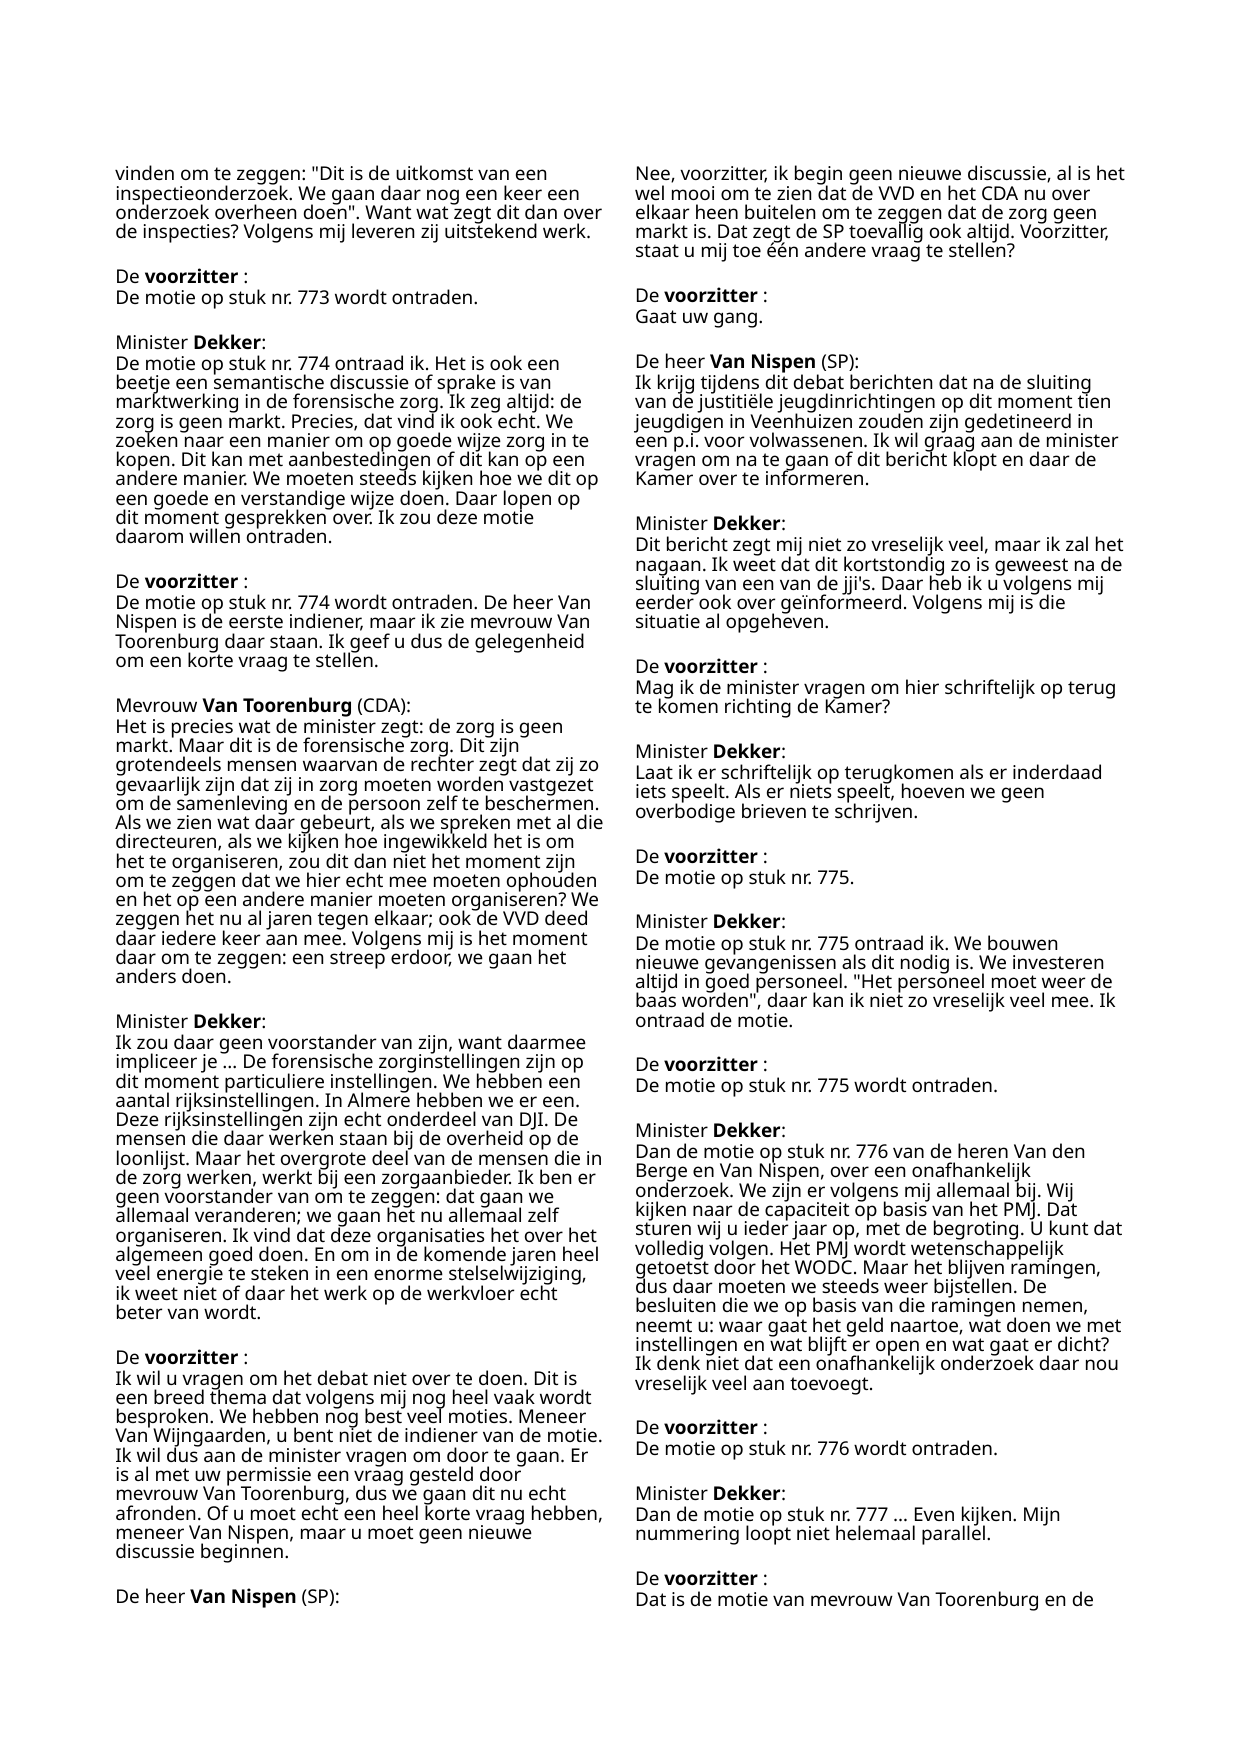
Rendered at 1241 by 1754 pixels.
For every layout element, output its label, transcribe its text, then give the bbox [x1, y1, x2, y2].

text De voorzitter : [635, 653, 1125, 679]
text Gaat uw gang. [635, 308, 1125, 327]
text vinden om te zeggen: "Dit is de uitkomst van een inspectieonderzoek. We gaan daar nog een keer een onderzoek overheen doen". Want wat zegt dit dan over de inspecties? Volgens mij leveren zij uitstekend werk. [115, 165, 605, 242]
text Mag ik de minister vragen om hier schriftelijk op terug te komen richting de Kamer? [635, 679, 1125, 718]
text Minister Dekker: [635, 511, 1125, 536]
text De voorzitter : [635, 1566, 1125, 1591]
text De voorzitter : [635, 1414, 1125, 1440]
text Minister Dekker: [635, 1117, 1125, 1143]
text Nee, voorzitter, ik begin geen nieuwe discussie, al is het wel mooi om te zien dat de VVD en het CDA nu over elkaar heen buitelen om te zeggen dat de zorg geen markt is. Dat zegt de SP toevallig ook altijd. Voorzitter, staat u mij toe één andere vraag te stellen? [635, 165, 1125, 262]
text Mevrouw Van Toorenburg (CDA): [115, 692, 605, 718]
text De voorzitter : [635, 282, 1125, 308]
text Ik zou daar geen voorstander van zijn, want daarmee impliceer je … De forensische zorginstellingen zijn op dit moment particuliere instellingen. We hebben een aantal rijksinstellingen. In Almere hebben we er een. Deze rijksinstellingen zijn echt onderdeel van DJI. De mensen die daar werken staan bij de overheid op de loonlijst. Maar het overgrote deel van de mensen die in de zorg werken, werkt bij een zorgaanbieder. Ik ben er geen voorstander van om te zeggen: dat gaan we allemaal veranderen; we gaan het nu allemaal zelf organiseren. Ik vind dat deze organisaties het over het algemeen goed doen. En om in de komende jaren heel veel energie te steken in een enorme stelselwijziging, ik weet niet of daar het werk op de werkvloer echt beter van wordt. [115, 1034, 605, 1323]
text De motie op stuk nr. 774 ontraad ik. Het is ook een beetje een semantische discussie of sprake is van marktwerking in de forensische zorg. Ik zeg altijd: de zorg is geen markt. Precies, dat vind ik ook echt. We zoeken naar een manier om op goede wijze zorg in te kopen. Dit kan met aanbestedingen of dit kan op een andere manier. We moeten steeds kijken hoe we dit op een goede en verstandige wijze doen. Daar lopen op dit moment gesprekken over. Ik zou deze motie daarom willen ontraden. [115, 355, 605, 547]
text Minister Dekker: [115, 329, 605, 355]
text De motie op stuk nr. 775 wordt ontraden. [635, 1077, 1125, 1097]
text De voorzitter : [635, 843, 1125, 869]
text De voorzitter : [115, 1344, 605, 1370]
text De voorzitter : [635, 1052, 1125, 1077]
text Laat ik er schriftelijk op terugkomen als er inderdaad iets speelt. Als er niets speelt, hoeven we geen overbodige brieven te schrijven. [635, 764, 1125, 822]
text Dat is de motie van mevrouw Van Toorenburg en de [635, 1591, 1125, 1611]
text Minister Dekker: [635, 738, 1125, 764]
text De motie op stuk nr. 773 wordt ontraden. [115, 289, 605, 308]
text De heer Van Nispen (SP): [635, 348, 1125, 374]
text Het is precies wat de minister zegt: de zorg is geen markt. Maar dit is de forensische zorg. Dit zijn grotendeels mensen waarvan de rechter zegt dat zij zo gevaarlijk zijn dat zij in zorg moeten worden vastgezet om de samenleving en de persoon zelf te beschermen. Als we zien wat daar gebeurt, als we spreken met al die directeuren, als we kijken hoe ingewikkeld het is om het te organiseren, zou dit dan niet het moment zijn om te zeggen dat we hier echt mee moeten ophouden en het op een andere manier moeten organiseren? We zeggen het nu al jaren tegen elkaar; ook de VVD deed daar iedere keer aan mee. Volgens mij is het moment daar om te zeggen: een streep erdoor, we gaan het anders doen. [115, 718, 605, 987]
text De motie op stuk nr. 775. [635, 869, 1125, 888]
text Dit bericht zegt mij niet zo vreselijk veel, maar ik zal het nagaan. Ik weet dat dit kortstondig zo is geweest na de sluiting van een van de jji's. Daar heb ik u volgens mij eerder ook over geïnformeerd. Volgens mij is die situatie al opgeheven. [635, 536, 1125, 633]
text De heer Van Nispen (SP): [115, 1583, 605, 1609]
text Minister Dekker: [635, 909, 1125, 934]
text Ik krijg tijdens dit debat berichten dat na de sluiting van de justitiële jeugdinrichtingen op dit moment tien jeugdigen in Veenhuizen zouden zijn gedetineerd in een p.i. voor volwassenen. Ik wil graag aan de minister vragen om na te gaan of dit bericht klopt en daar de Kamer over te informeren. [635, 374, 1125, 490]
text Dan de motie op stuk nr. 777 … Even kijken. Mijn nummering loopt niet helemaal parallel. [635, 1506, 1125, 1545]
text De motie op stuk nr. 775 ontraad ik. We bouwen nieuwe gevangenissen als dit nodig is. We investeren altijd in goed personeel. "Het personeel moet weer de baas worden", daar kan ik niet zo vreselijk veel mee. Ik ontraad de motie. [635, 934, 1125, 1031]
text Ik wil u vragen om het debat niet over te doen. Dit is een breed thema dat volgens mij nog heel vaak wordt besproken. We hebben nog best veel moties. Meneer Van Wijngaarden, u bent niet de indiener van de motie. Ik wil dus aan de minister vragen om door te gaan. Er is al met uw permissie een vraag gesteld door mevrouw Van Toorenburg, dus we gaan dit nu echt afronden. Of u moet echt een heel korte vraag hebben, meneer Van Nispen, maar u moet geen nieuwe discussie beginnen. [115, 1370, 605, 1562]
text Dan de motie op stuk nr. 776 van de heren Van den Berge en Van Nispen, over een onafhankelijk onderzoek. We zijn er volgens mij allemaal bij. Wij kijken naar de capaciteit op basis van het PMJ. Dat sturen wij u ieder jaar op, met de begroting. U kunt dat volledig volgen. Het PMJ wordt wetenschappelijk getoetst door het WODC. Maar het blijven ramingen, dus daar moeten we steeds weer bijstellen. De besluiten die we op basis van die ramingen nemen, neemt u: waar gaat het geld naartoe, wat doen we met instellingen en wat blijft er open en wat gaat er dicht? Ik denk niet dat een onafhankelijk onderzoek daar nou vreselijk veel aan toevoegt. [635, 1143, 1125, 1394]
text De motie op stuk nr. 774 wordt ontraden. De heer Van Nispen is de eerste indiener, maar ik zie mevrouw Van Toorenburg daar staan. Ik geef u dus de gelegenheid om een korte vraag te stellen. [115, 594, 605, 671]
text Minister Dekker: [635, 1480, 1125, 1506]
text Minister Dekker: [115, 1008, 605, 1034]
text De voorzitter : [115, 263, 605, 289]
text De motie op stuk nr. 776 wordt ontraden. [635, 1440, 1125, 1459]
text De voorzitter : [115, 568, 605, 594]
